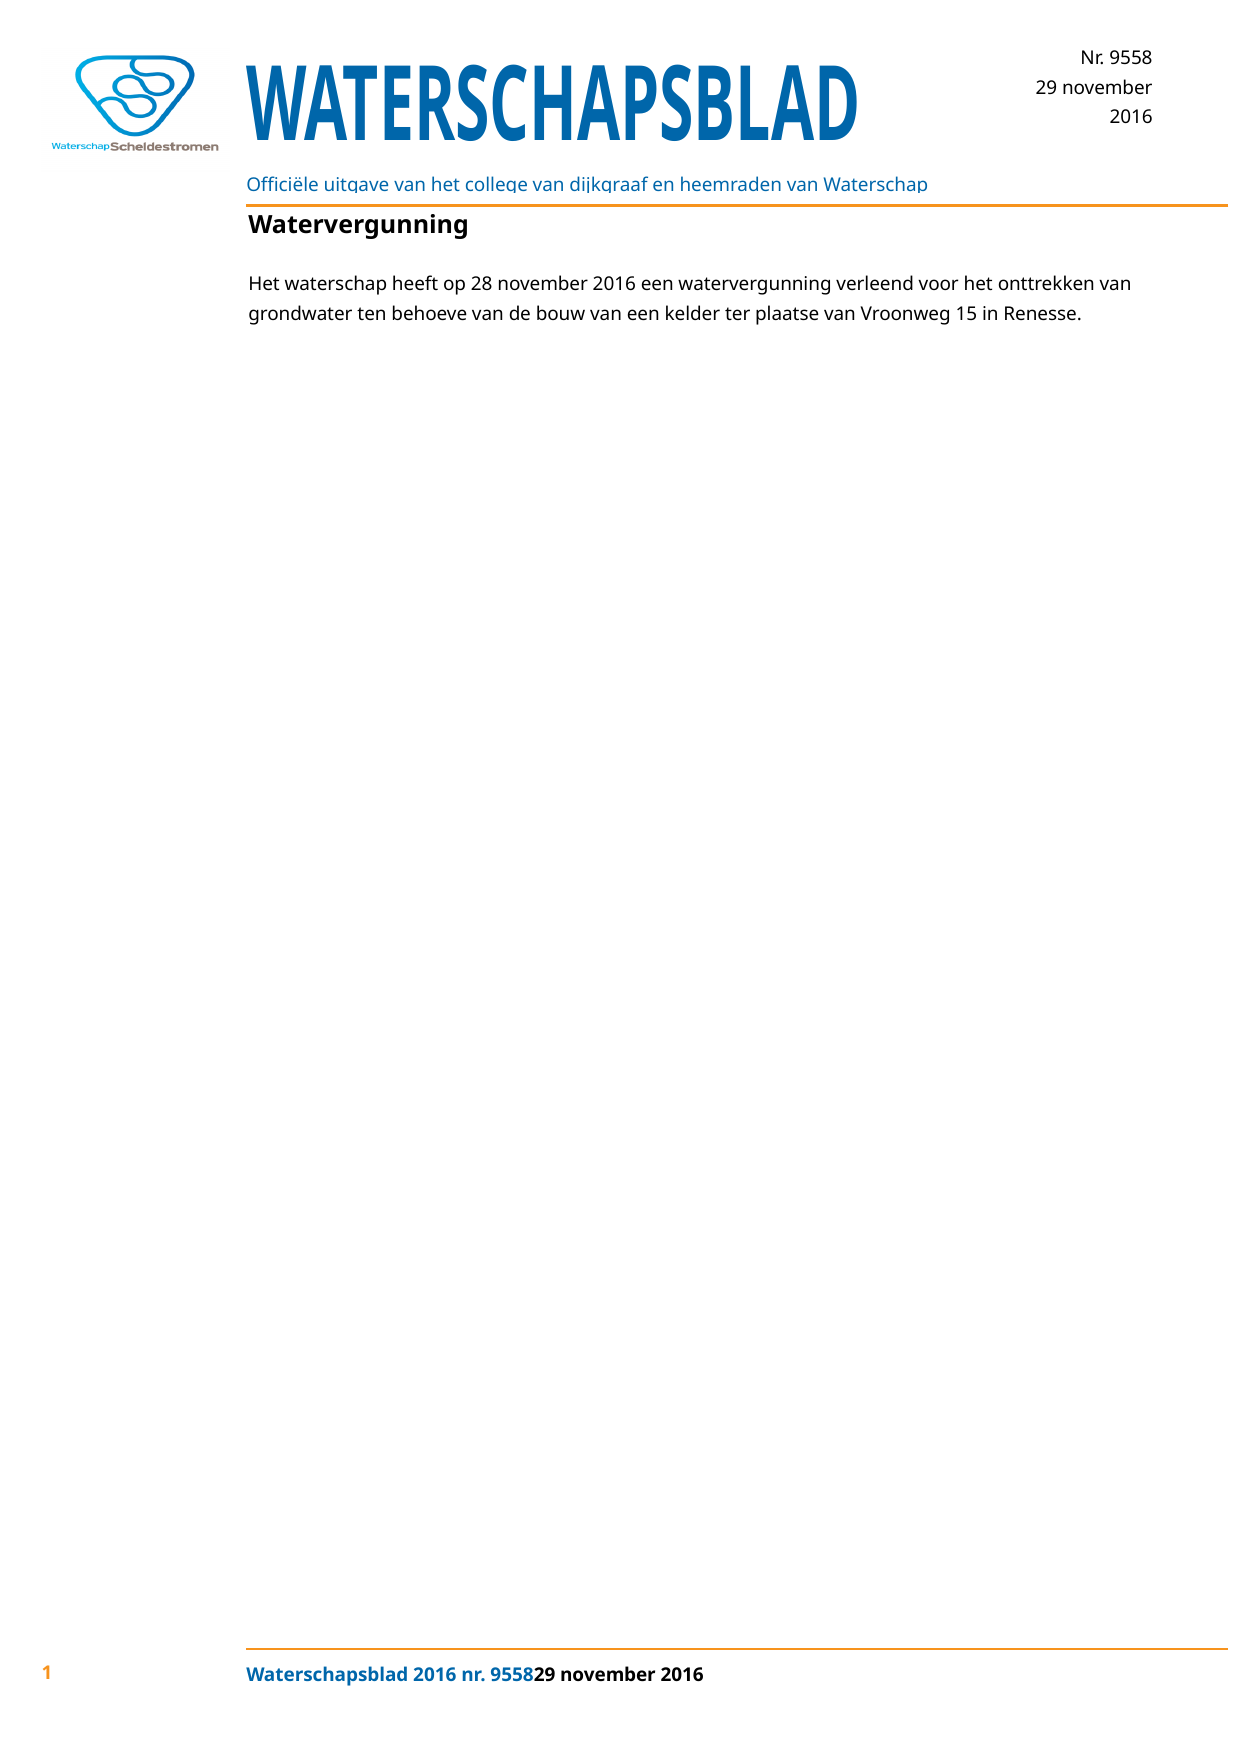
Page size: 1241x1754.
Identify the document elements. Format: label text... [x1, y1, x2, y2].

picture [41, 47, 231, 172]
text Het waterschap heeft op 28 november 2016 een watervergunning verleend voor het onttrekken van grondwater ten behoeve van de bouw van een kelder ter plaatse van Vroonweg 15 in Renesse. [248, 270, 1152, 326]
text Watervergunning [248, 207, 1152, 241]
